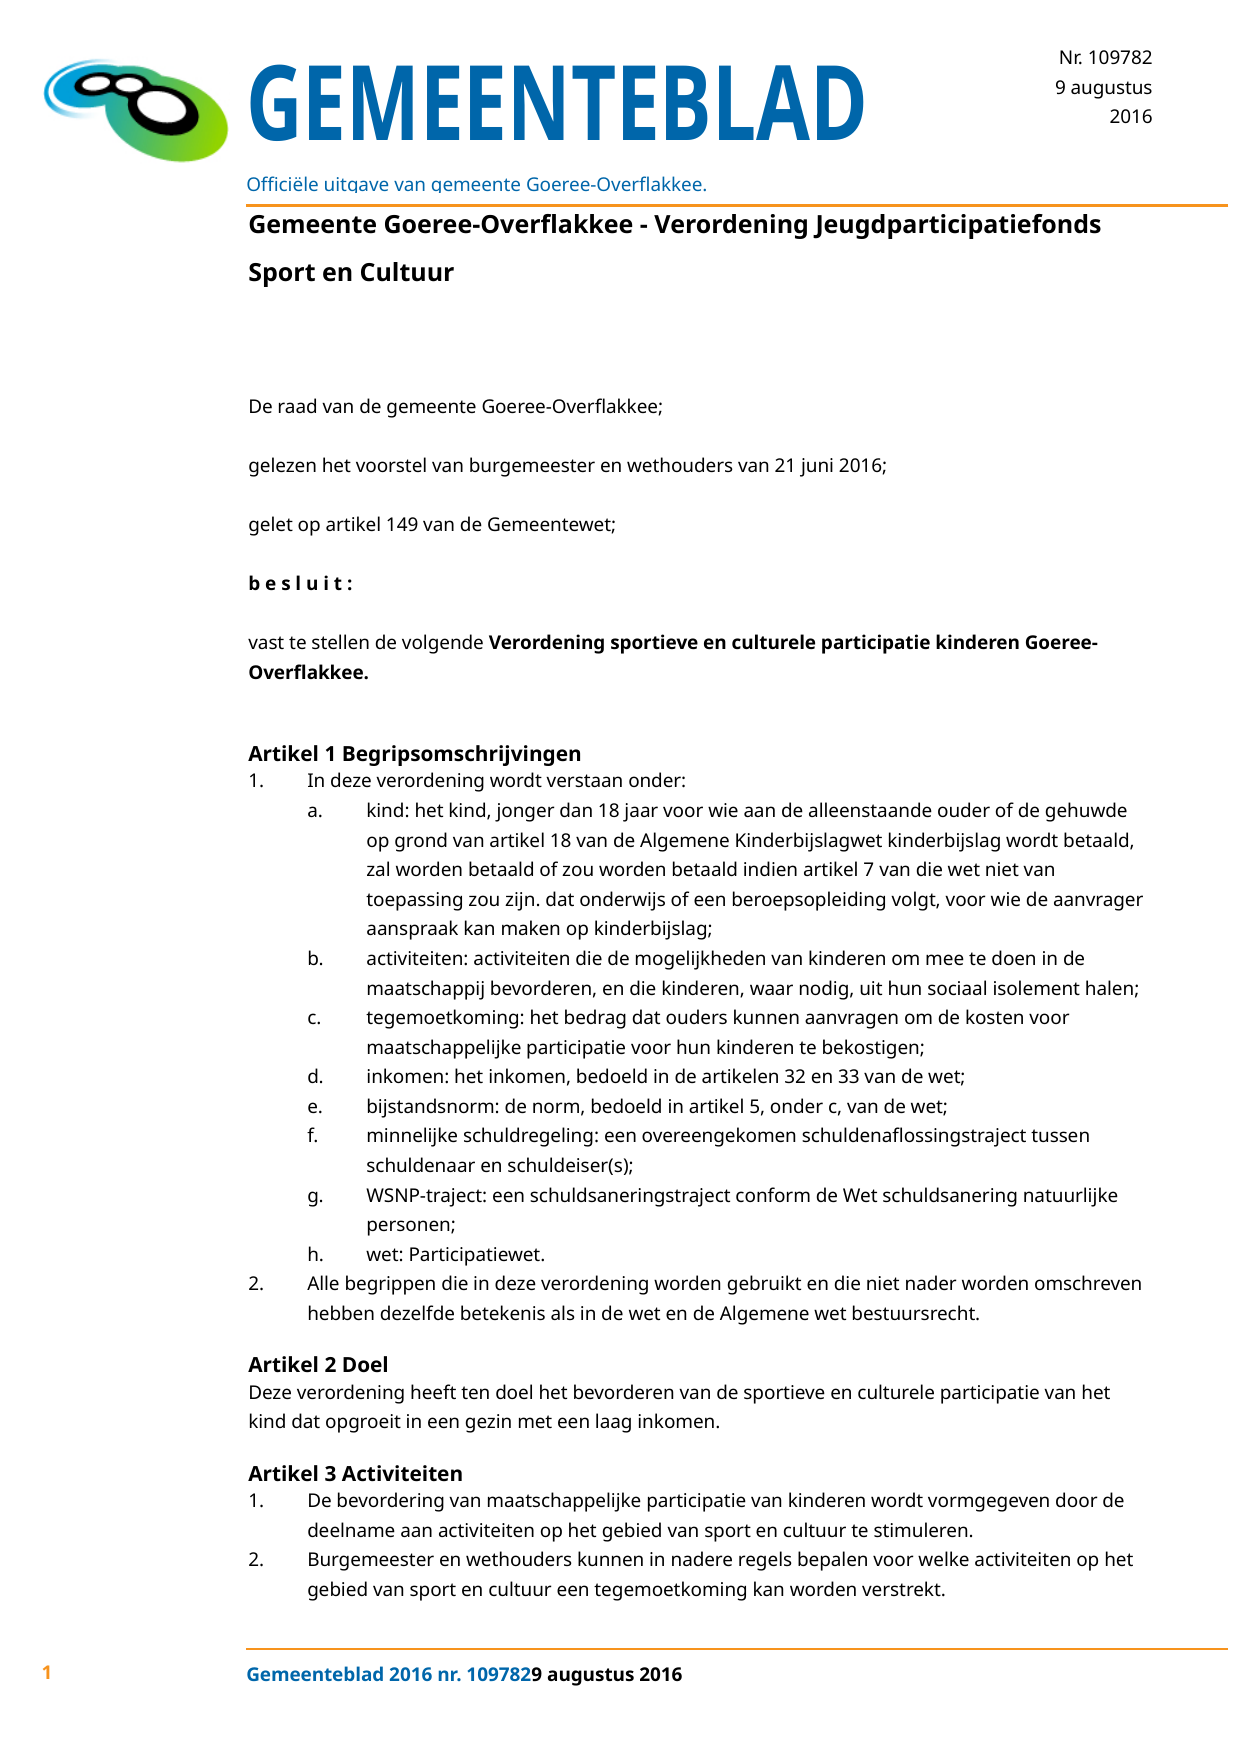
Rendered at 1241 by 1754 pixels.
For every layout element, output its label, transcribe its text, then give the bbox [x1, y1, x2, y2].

list Alle begrippen die in deze verordening worden gebruikt en die niet nader worden omschreven hebben dezelfde betekenis als in de wet en de Algemene wet bestuursrecht. [248, 1271, 1152, 1326]
text vast te stellen de volgende Verordening sportieve en culturele participatie kinderen Goeree-Overflakkee. [248, 629, 1152, 685]
text Artikel 1 Begripsomschrijvingen [248, 739, 1152, 768]
list inkomen: het inkomen, bedoeld in de artikelen 32 en 33 van de wet; [307, 1063, 1152, 1089]
list kind: het kind, jonger dan 18 jaar voor wie aan de alleenstaande ouder of de gehuwde op grond van artikel 18 van de Algemene Kinderbijslagwet kinderbijslag wordt betaald, zal worden betaald of zou worden betaald indien artikel 7 van die wet niet van toepassing zou zijn. dat onderwijs of een beroepsopleiding volgt, voor wie de aanvrager aanspraak kan maken op kinderbijslag; [307, 797, 1152, 941]
list tegemoetkoming: het bedrag dat ouders kunnen aanvragen om de kosten voor maatschappelijke participatie voor hun kinderen te bekostigen; [307, 1004, 1152, 1059]
list WSNP-traject: een schuldsaneringstraject conform de Wet schuldsanering natuurlijke personen; [307, 1182, 1152, 1237]
list Burgemeester en wethouders kunnen in nadere regels bepalen voor welke activiteiten op het gebied van sport en cultuur een tegemoetkoming kan worden verstrekt. [248, 1547, 1152, 1602]
list bijstandsnorm: de norm, bedoeld in artikel 5, onder c, van de wet; [307, 1093, 1152, 1119]
text gelet op artikel 149 van de Gemeentewet; [248, 511, 1152, 537]
list minnelijke schuldregeling: een overeengekomen schuldenaflossingstraject tussen schuldenaar en schuldeiser(s); [307, 1123, 1152, 1178]
text Artikel 3 Activiteiten [248, 1459, 1152, 1487]
text Artikel 2 Doel [248, 1351, 1152, 1379]
text Deze verordening heeft ten doel het bevorderen van de sportieve en culturele participatie van het kind dat opgroeit in een gezin met een laag inkomen. [248, 1379, 1152, 1434]
list wet: Participatiewet. [307, 1241, 1152, 1267]
list In deze verordening wordt verstaan onder: [248, 768, 1152, 793]
picture [41, 47, 231, 172]
text gelezen het voorstel van burgemeester en wethouders van 21 juni 2016; [248, 452, 1152, 478]
text b e s l u i t : [248, 570, 1152, 596]
text De raad van de gemeente Goeree-Overflakkee; [248, 393, 1152, 419]
list activiteiten: activiteiten die de mogelijkheden van kinderen om mee te doen in de maatschappij bevorderen, en die kinderen, waar nodig, uit hun sociaal isolement halen; [307, 945, 1152, 1000]
text Gemeente Goeree-Overflakkee - Verordening Jeugdparticipatiefonds Sport en Cultuur [248, 207, 1152, 288]
list De bevordering van maatschappelijke participatie van kinderen wordt vormgegeven door de deelname aan activiteiten op het gebied van sport en cultuur te stimuleren. [248, 1487, 1152, 1543]
